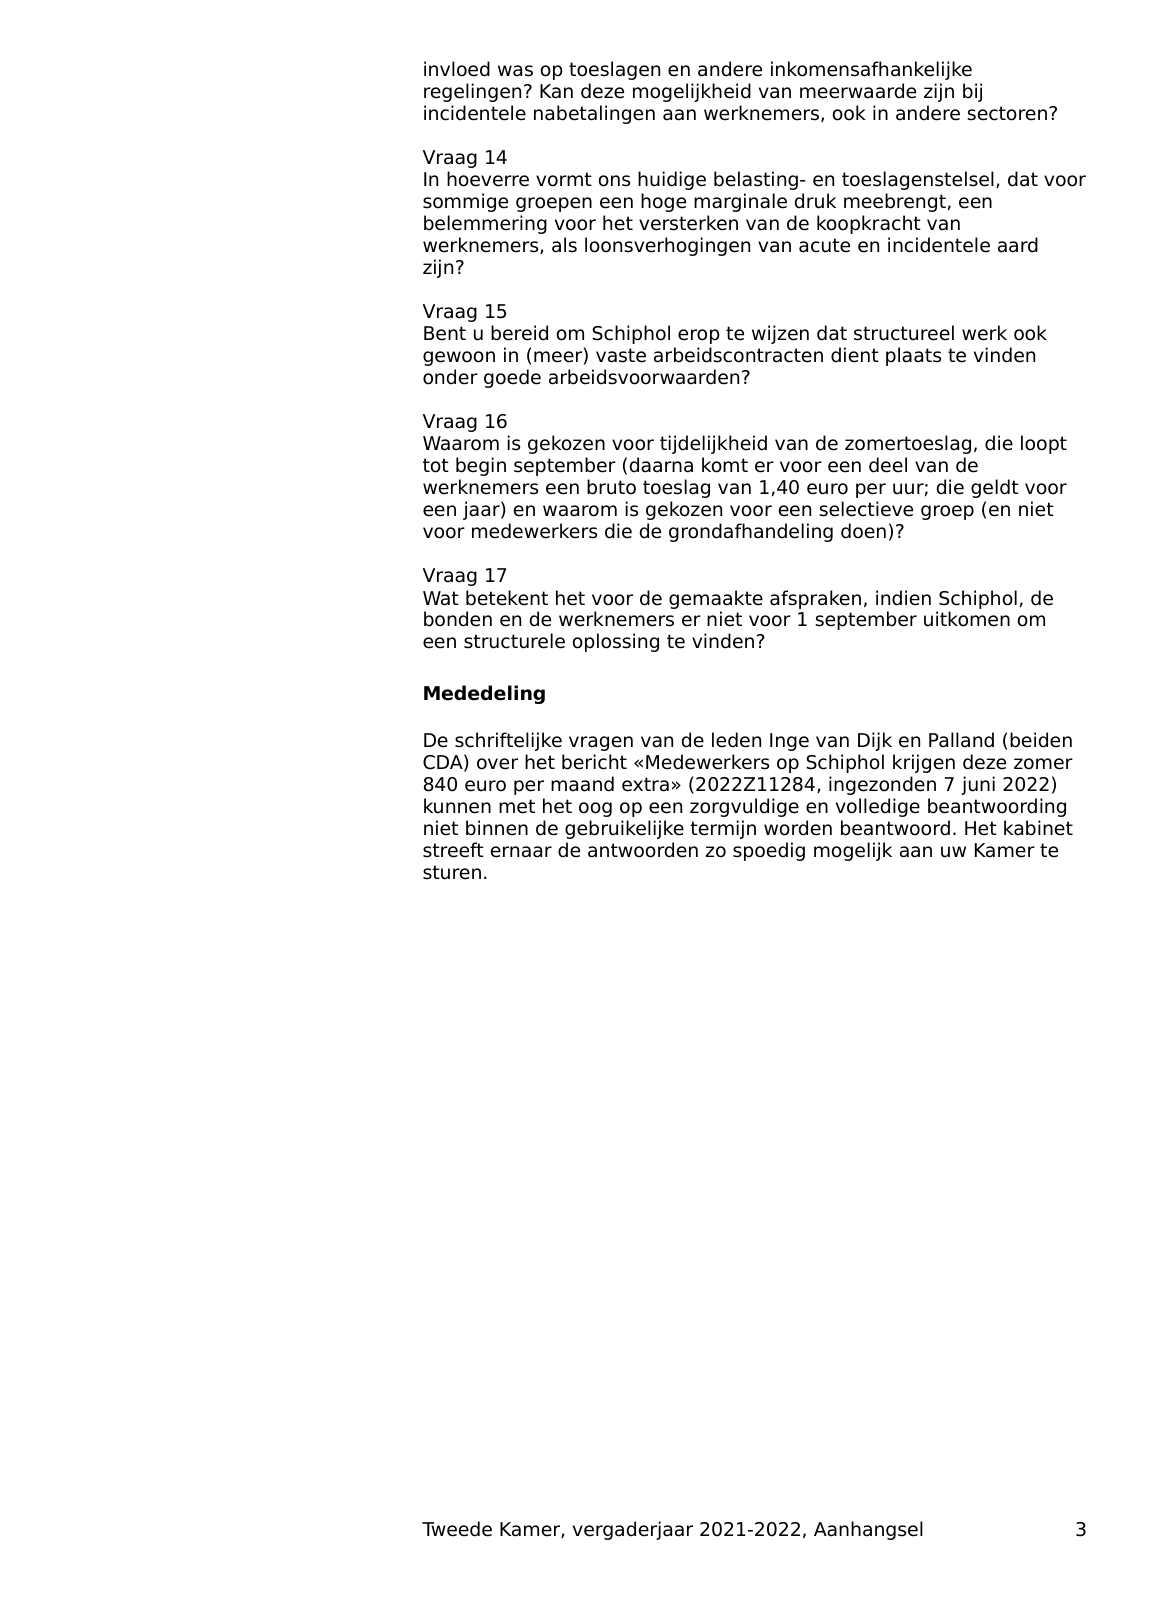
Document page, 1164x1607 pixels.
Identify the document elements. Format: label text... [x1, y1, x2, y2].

text Vraag 16 [422, 411, 1087, 433]
text invloed was op toeslagen en andere inkomensafhankelijke regelingen? Kan deze mogelijkheid van meerwaarde zijn bij incidentele nabetalingen aan werknemers, ook in andere sectoren? [422, 59, 1087, 125]
subtitle Mededeling [422, 683, 1087, 705]
text In hoeverre vormt ons huidige belasting- en toeslagenstelsel, dat voor sommige groepen een hoge marginale druk meebrengt, een belemmering voor het versterken van de koopkracht van werknemers, als loonsverhogingen van acute en incidentele aard zijn? [422, 169, 1087, 279]
text Wat betekent het voor de gemaakte afspraken, indien Schiphol, de bonden en de werknemers er niet voor 1 september uitkomen om een structurele oplossing te vinden? [422, 587, 1087, 653]
text Waarom is gekozen voor tijdelijkheid van de zomertoeslag, die loopt tot begin september (daarna komt er voor een deel van de werknemers een bruto toeslag van 1,40 euro per uur; die geldt voor een jaar) en waarom is gekozen voor een selectieve groep (en niet voor medewerkers die de grondafhandeling doen)? [422, 433, 1087, 543]
text De schriftelijke vragen van de leden Inge van Dijk en Palland (beiden CDA) over het bericht «Medewerkers op Schiphol krijgen deze zomer 840 euro per maand extra» (2022Z11284, ingezonden 7 juni 2022) kunnen met het oog op een zorgvuldige en volledige beantwoording niet binnen de gebruikelijke termijn worden beantwoord. Het kabinet streeft ernaar de antwoorden zo spoedig mogelijk aan uw Kamer te sturen. [422, 730, 1087, 884]
text Vraag 17 [422, 565, 1087, 587]
text Vraag 15 [422, 301, 1087, 323]
text Bent u bereid om Schiphol erop te wijzen dat structureel werk ook gewoon in (meer) vaste arbeidscontracten dient plaats te vinden onder goede arbeidsvoorwaarden? [422, 323, 1087, 389]
text Vraag 14 [422, 147, 1087, 169]
